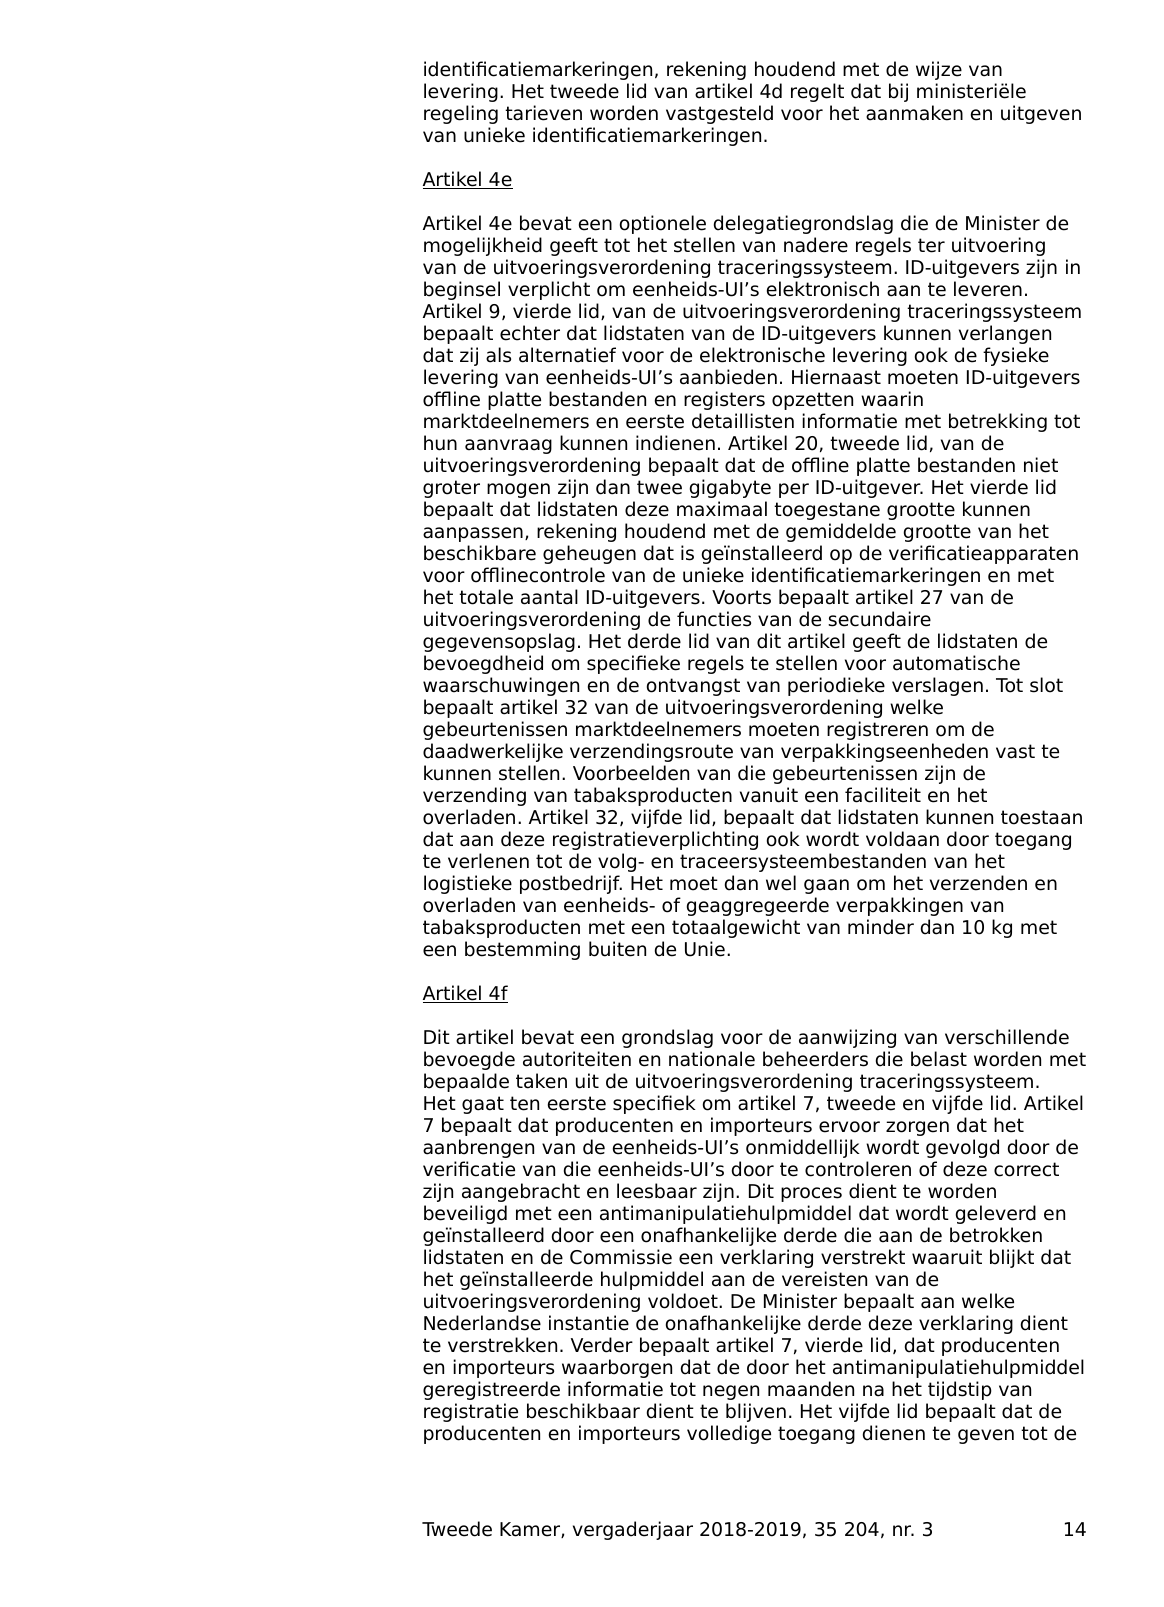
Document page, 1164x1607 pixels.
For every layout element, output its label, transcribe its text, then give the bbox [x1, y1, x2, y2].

subtitle Artikel 4f [422, 983, 1087, 1005]
text Dit artikel bevat een grondslag voor de aanwijzing van verschillende bevoegde autoriteiten en nationale beheerders die belast worden met bepaalde taken uit de uitvoeringsverordening traceringssysteem. [422, 1027, 1087, 1093]
text Het gaat ten eerste specifiek om artikel 7, tweede en vijfde lid. Artikel 7 bepaalt dat producenten en importeurs ervoor zorgen dat het aanbrengen van de eenheids-UI’s onmiddellijk wordt gevolgd door de verificatie van die eenheids-UI’s door te controleren of deze correct zijn aangebracht en leesbaar zijn. Dit proces dient te worden beveiligd met een antimanipulatiehulpmiddel dat wordt geleverd en geïnstalleerd door een onafhankelijke derde die aan de betrokken lidstaten en de Commissie een verklaring verstrekt waaruit blijkt dat het geïnstalleerde hulpmiddel aan de vereisten van de uitvoeringsverordening voldoet. De Minister bepaalt aan welke Nederlandse instantie de onafhankelijke derde deze verklaring dient te verstrekken. Verder bepaalt artikel 7, vierde lid, dat producenten en importeurs waarborgen dat de door het antimanipulatiehulpmiddel geregistreerde informatie tot negen maanden na het tijdstip van registratie beschikbaar dient te blijven. Het vijfde lid bepaalt dat de producenten en importeurs volledige toegang dienen te geven tot de [422, 1093, 1087, 1444]
text identificatiemarkeringen, rekening houdend met de wijze van levering. Het tweede lid van artikel 4d regelt dat bij ministeriële regeling tarieven worden vastgesteld voor het aanmaken en uitgeven van unieke identificatiemarkeringen. [422, 59, 1087, 147]
text Artikel 4e bevat een optionele delegatiegrondslag die de Minister de mogelijkheid geeft tot het stellen van nadere regels ter uitvoering van de uitvoeringsverordening traceringssysteem. ID-uitgevers zijn in beginsel verplicht om eenheids-UI’s elektronisch aan te leveren. Artikel 9, vierde lid, van de uitvoeringsverordening traceringssysteem bepaalt echter dat lidstaten van de ID-uitgevers kunnen verlangen dat zij als alternatief voor de elektronische levering ook de fysieke levering van eenheids-UI’s aanbieden. Hiernaast moeten ID-uitgevers offline platte bestanden en registers opzetten waarin marktdeelnemers en eerste detaillisten informatie met betrekking tot hun aanvraag kunnen indienen. Artikel 20, tweede lid, van de uitvoeringsverordening bepaalt dat de offline platte bestanden niet groter mogen zijn dan twee gigabyte per ID-uitgever. Het vierde lid bepaalt dat lidstaten deze maximaal toegestane grootte kunnen aanpassen, rekening houdend met de gemiddelde grootte van het beschikbare geheugen dat is geïnstalleerd op de verificatieapparaten voor offlinecontrole van de unieke identificatiemarkeringen en met het totale aantal ID-uitgevers. Voorts bepaalt artikel 27 van de uitvoeringsverordening de functies van de secundaire gegevensopslag. Het derde lid van dit artikel geeft de lidstaten de bevoegdheid om specifieke regels te stellen voor automatische waarschuwingen en de ontvangst van periodieke verslagen. Tot slot bepaalt artikel 32 van de uitvoeringsverordening welke gebeurtenissen marktdeelnemers moeten registreren om de daadwerkelijke verzendingsroute van verpakkingseenheden vast te kunnen stellen. Voorbeelden van die gebeurtenissen zijn de verzending van tabaksproducten vanuit een faciliteit en het overladen. Artikel 32, vijfde lid, bepaalt dat lidstaten kunnen toestaan dat aan deze registratieverplichting ook wordt voldaan door toegang te verlenen tot de volg- en traceersysteembestanden van het logistieke postbedrijf. Het moet dan wel gaan om het verzenden en overladen van eenheids- of geaggregeerde verpakkingen van tabaksproducten met een totaalgewicht van minder dan 10 kg met een bestemming buiten de Unie. [422, 213, 1087, 961]
subtitle Artikel 4e [422, 169, 1087, 191]
